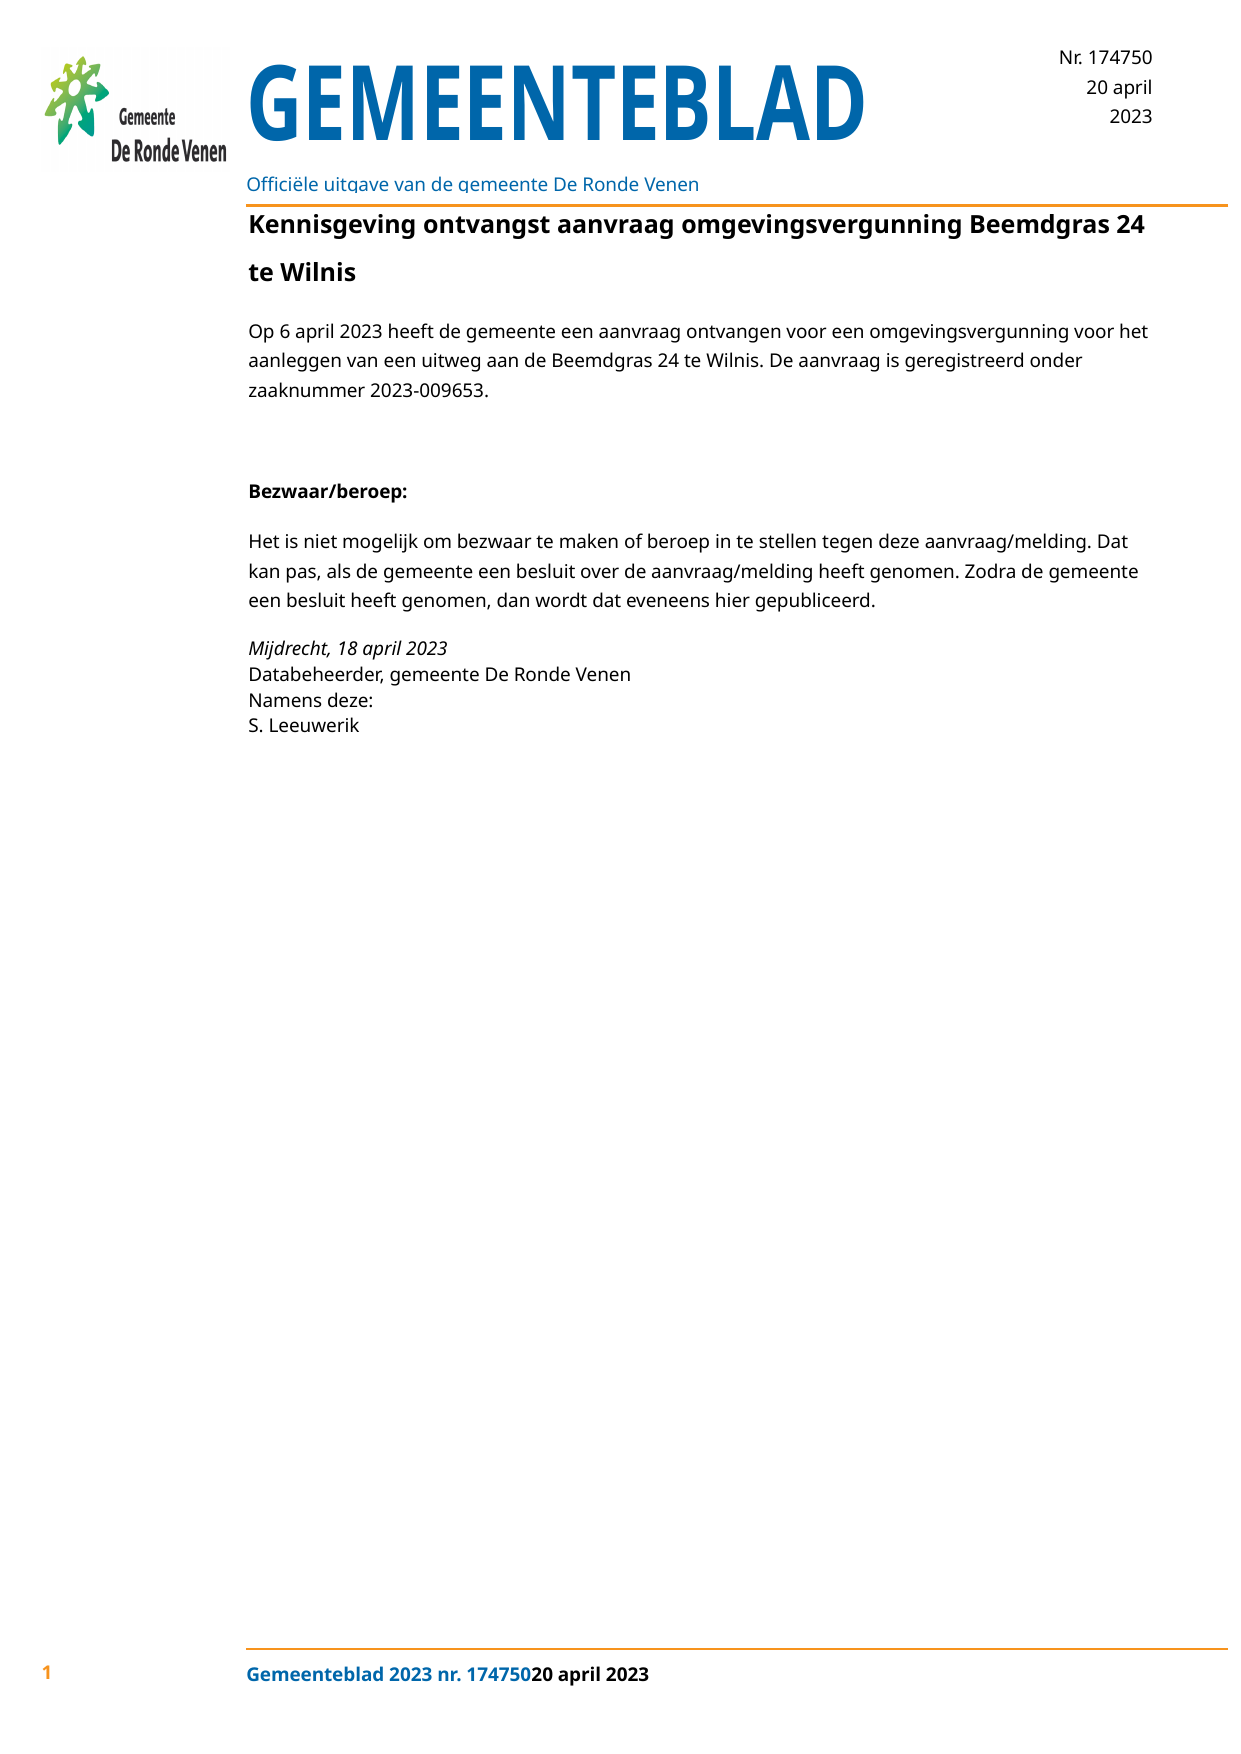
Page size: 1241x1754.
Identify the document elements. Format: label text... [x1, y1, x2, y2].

text Bezwaar/beroep: [248, 478, 1152, 504]
text Het is niet mogelijk om bezwaar te maken of beroep in te stellen tegen deze aanvraag/melding. Dat kan pas, als de gemeente een besluit over de aanvraag/melding heeft genomen. Zodra de gemeente een besluit heeft genomen, dan wordt dat eveneens hier gepubliceerd. [248, 528, 1152, 613]
text Op 6 april 2023 heeft de gemeente een aanvraag ontvangen voor een omgevingsvergunning voor het aanleggen van een uitweg aan de Beemdgras 24 te Wilnis. De aanvraag is geregistreerd onder zaaknummer 2023-009653. [248, 318, 1152, 403]
picture [41, 47, 231, 172]
text Kennisgeving ontvangst aanvraag omgevingsvergunning Beemdgras 24 te Wilnis [248, 207, 1152, 288]
text Namens deze: [248, 687, 1152, 712]
text Databeheerder, gemeente De Ronde Venen [248, 661, 1152, 687]
text Mijdrecht, 18 april 2023 [248, 635, 1152, 661]
text S. Leeuwerik [248, 712, 1152, 738]
